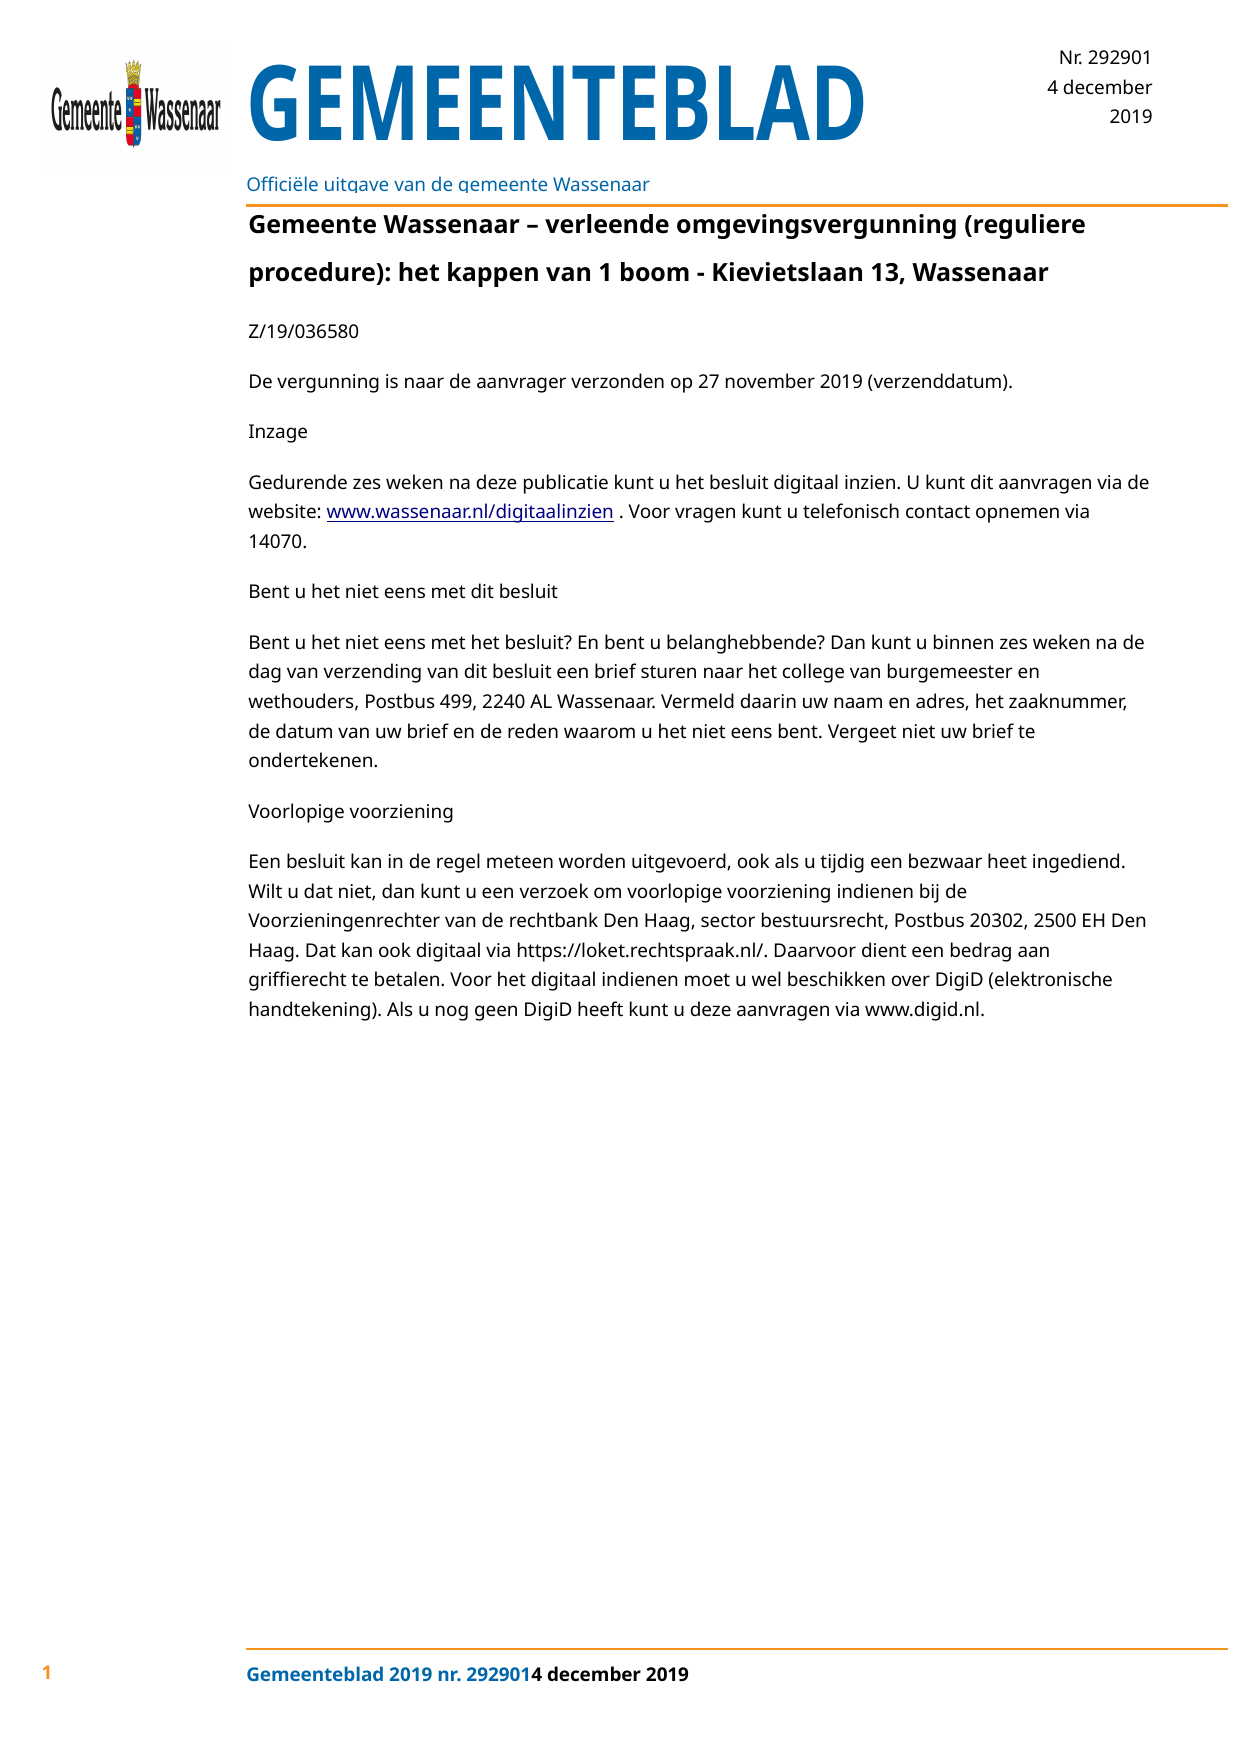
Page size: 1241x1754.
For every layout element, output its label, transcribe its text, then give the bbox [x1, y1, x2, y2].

text Gemeente Wassenaar – verleende omgevingsvergunning (reguliere procedure): het kappen van 1 boom - Kievietslaan 13, Wassenaar [248, 207, 1152, 288]
text Een besluit kan in de regel meteen worden uitgevoerd, ook als u tijdig een bezwaar heet ingediend. Wilt u dat niet, dan kunt u een verzoek om voorlopige voorziening indienen bij de Voorzieningenrechter van de rechtbank Den Haag, sector bestuursrecht, Postbus 20302, 2500 EH Den Haag. Dat kan ook digitaal via https://loket.rechtspraak.nl/. Daarvoor dient een bedrag aan griffierecht te betalen. Voor het digitaal indienen moet u wel beschikken over DigiD (elektronische handtekening). Als u nog geen DigiD heeft kunt u deze aanvragen via www.digid.nl. [248, 848, 1152, 1022]
text Gedurende zes weken na deze publicatie kunt u het besluit digitaal inzien. U kunt dit aanvragen via de website: www.wassenaar.nl/digitaalinzien . Voor vragen kunt u telefonisch contact opnemen via 14070. [248, 469, 1152, 554]
text De vergunning is naar de aanvrager verzonden op 27 november 2019 (verzenddatum). [248, 368, 1152, 394]
text Voorlopige voorziening [248, 798, 1152, 824]
text Z/19/036580 [248, 318, 1152, 344]
text Bent u het niet eens met dit besluit [248, 579, 1152, 604]
text Inzage [248, 419, 1152, 444]
picture [41, 47, 231, 172]
text Bent u het niet eens met het besluit? En bent u belanghebbende? Dan kunt u binnen zes weken na de dag van verzending van dit besluit een brief sturen naar het college van burgemeester en wethouders, Postbus 499, 2240 AL Wassenaar. Vermeld daarin uw naam en adres, het zaaknummer, de datum van uw brief en de reden waarom u het niet eens bent. Vergeet niet uw brief te ondertekenen. [248, 629, 1152, 773]
